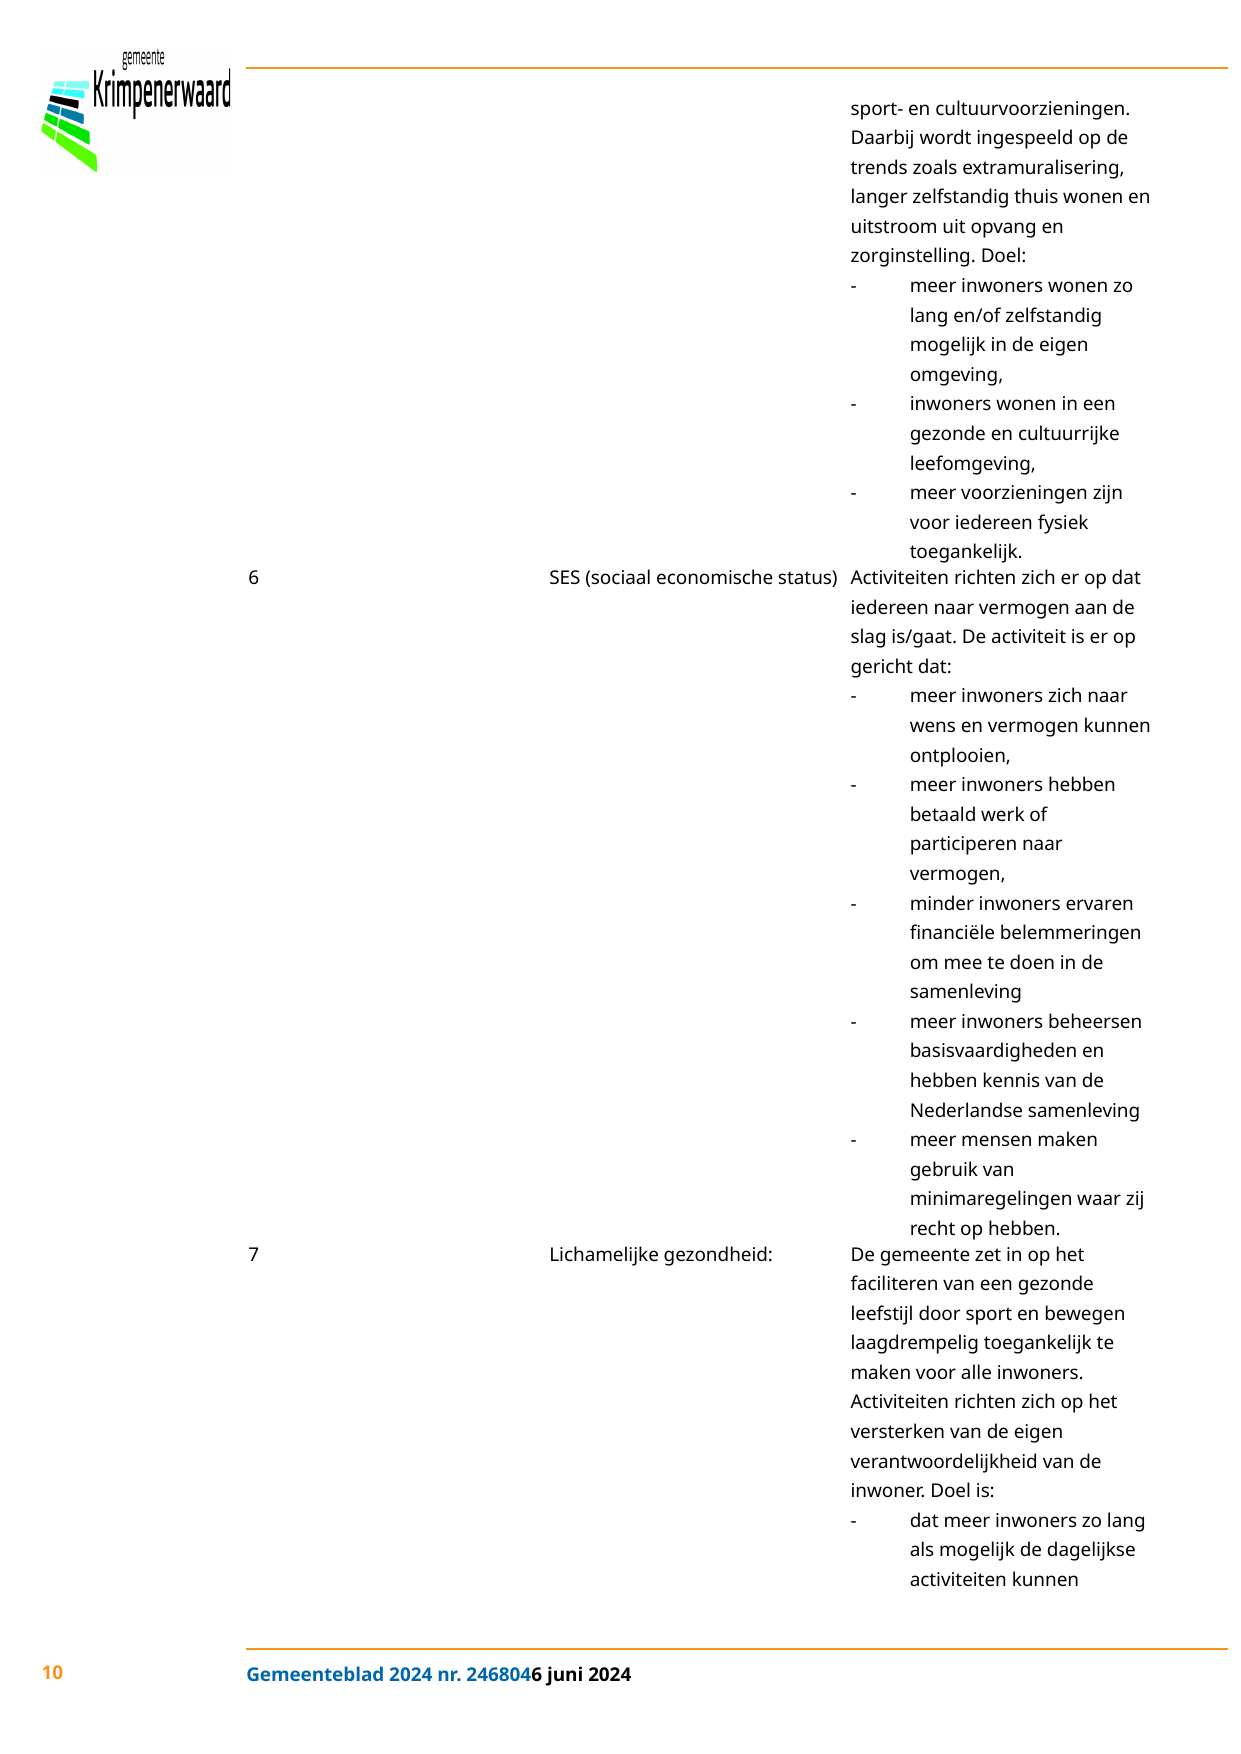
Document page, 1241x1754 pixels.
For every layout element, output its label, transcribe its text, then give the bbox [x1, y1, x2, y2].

table_cell [248, 95, 549, 564]
table_cell Lichamelijke gezondheid: [549, 1241, 850, 1592]
picture [41, 47, 231, 172]
table_cell De gemeente zet in op het faciliteren van een gezonde leefstijl door sport en bewegen laagdrempelig toegankelijk te maken voor alle inwoners. Activiteiten richten zich op het versterken van de eigen verantwoordelijkheid van de inwoner. Doel is: dat meer inwoners zo lang als mogelijk de dagelijkse activiteiten kunnen [850, 1241, 1152, 1592]
table_cell Activiteiten richten zich er op dat iedereen naar vermogen aan de slag is/gaat. De activiteit is er op gericht dat: meer inwoners zich naar wens en vermogen kunnen ontplooien, meer inwoners hebben betaald werk of participeren naar vermogen, minder inwoners ervaren financiële belemmeringen om mee te doen in de samenleving meer inwoners beheersen basisvaardigheden en hebben kennis van de Nederlandse samenleving meer mensen maken gebruik van minimaregelingen waar zij recht op hebben. [850, 564, 1152, 1241]
table_cell [549, 95, 850, 564]
table_cell 6 [248, 564, 549, 1241]
table_cell sport- en cultuurvoorzieningen. Daarbij wordt ingespeeld op de trends zoals extramuralisering, langer zelfstandig thuis wonen en uitstroom uit opvang en zorginstelling. Doel: meer inwoners wonen zo lang en/of zelfstandig mogelijk in de eigen omgeving, inwoners wonen in een gezonde en cultuurrijke leefomgeving, meer voorzieningen zijn voor iedereen fysiek toegankelijk. [850, 95, 1152, 564]
table_cell 7 [248, 1241, 549, 1592]
table_cell SES (sociaal economische status) [549, 564, 850, 1241]
